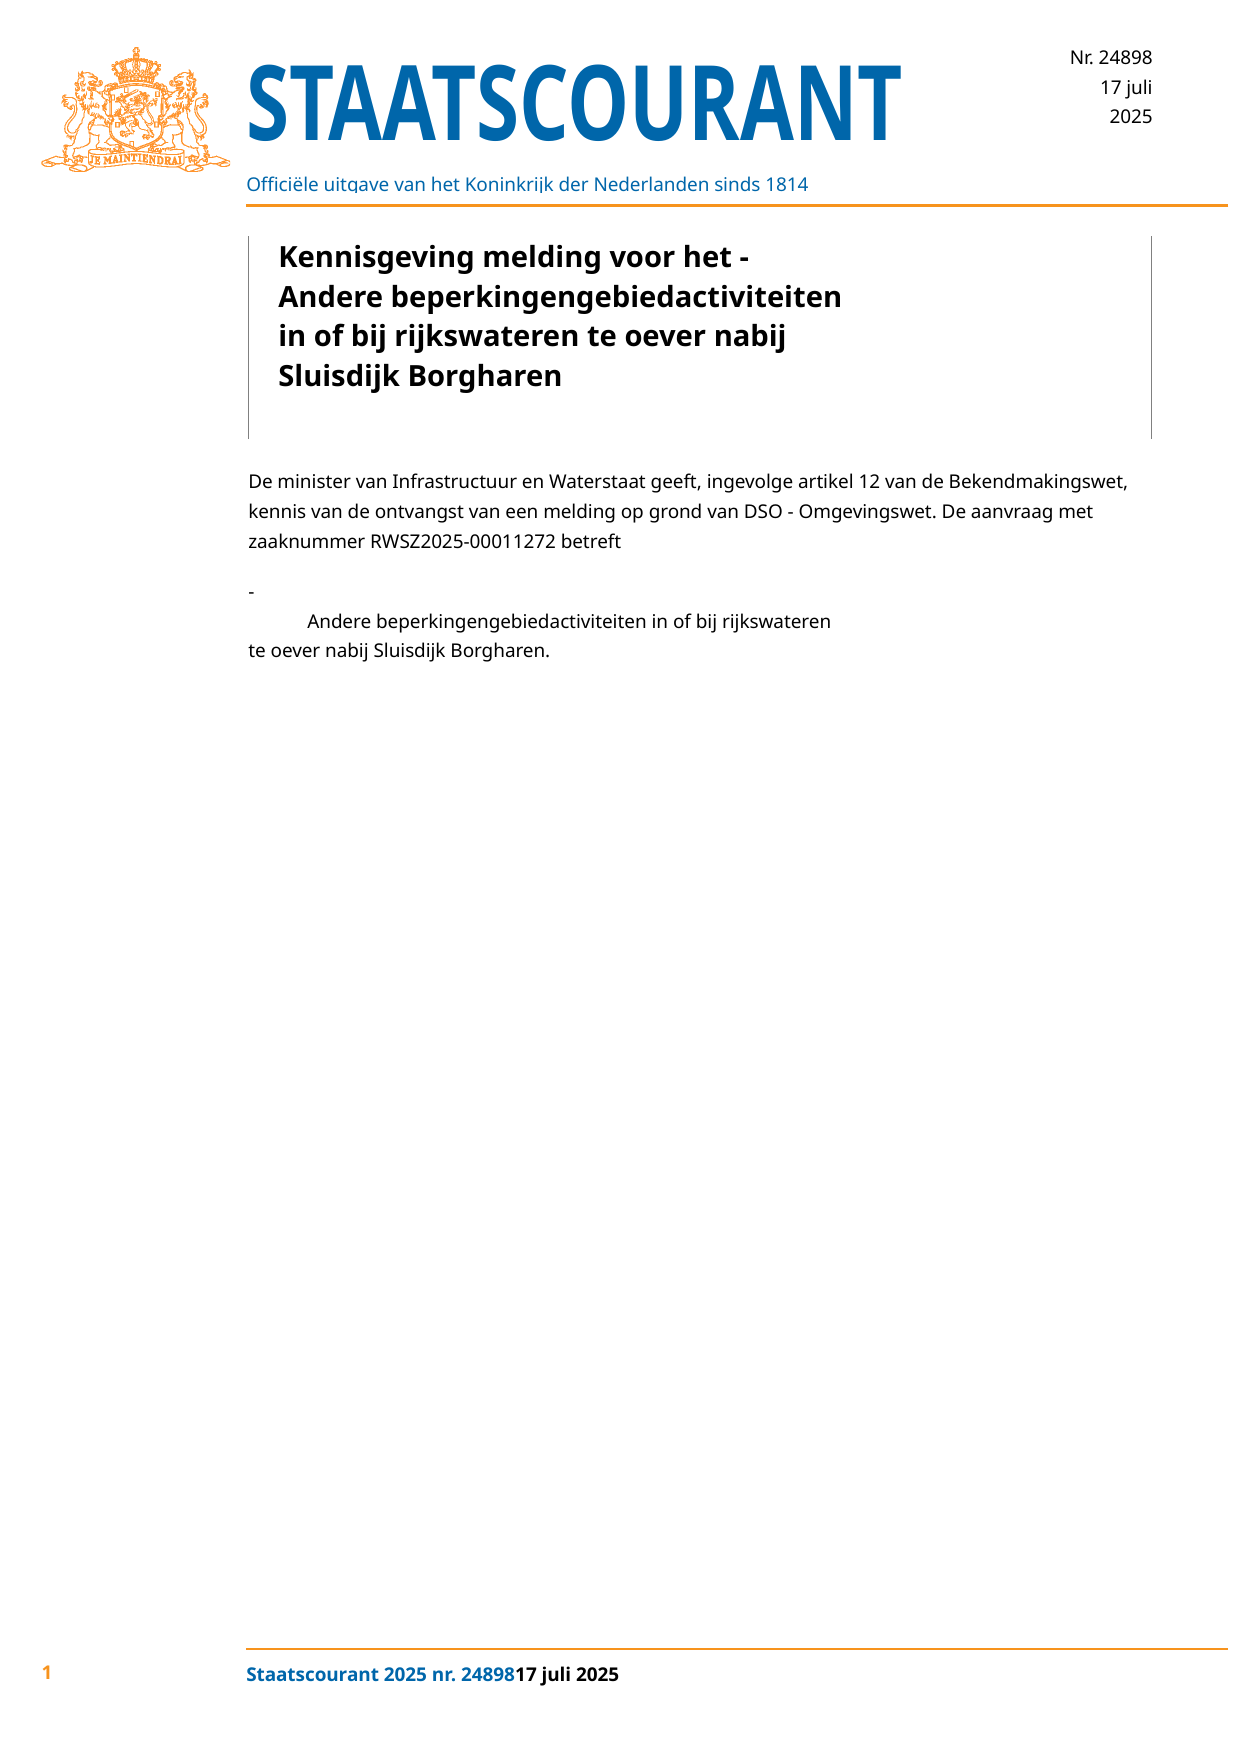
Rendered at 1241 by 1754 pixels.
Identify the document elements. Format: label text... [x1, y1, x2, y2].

table_header [850, 414, 1151, 439]
text De minister van Infrastructuur en Waterstaat geeft, ingevolge artikel 12 van de Bekendmakingswet, kennis van de ontvangst van een melding op grond van DSO - Omgevingswet. De aanvraag met zaaknummer RWSZ2025-00011272 betreft [248, 469, 1152, 553]
text te oever nabij Sluisdijk Borgharen. [248, 637, 1152, 663]
picture [41, 47, 231, 172]
table_header [1090, 236, 1151, 413]
table_header [850, 236, 912, 413]
list Andere beperkingengebiedactiviteiten in of bij rijkswateren [248, 608, 1152, 633]
table_header Kennisgeving melding voor het -Andere beperkingengebiedactiviteiten in of bij rijkswateren te oever nabij Sluisdijk Borgharen [249, 236, 850, 439]
picture [912, 236, 1090, 414]
